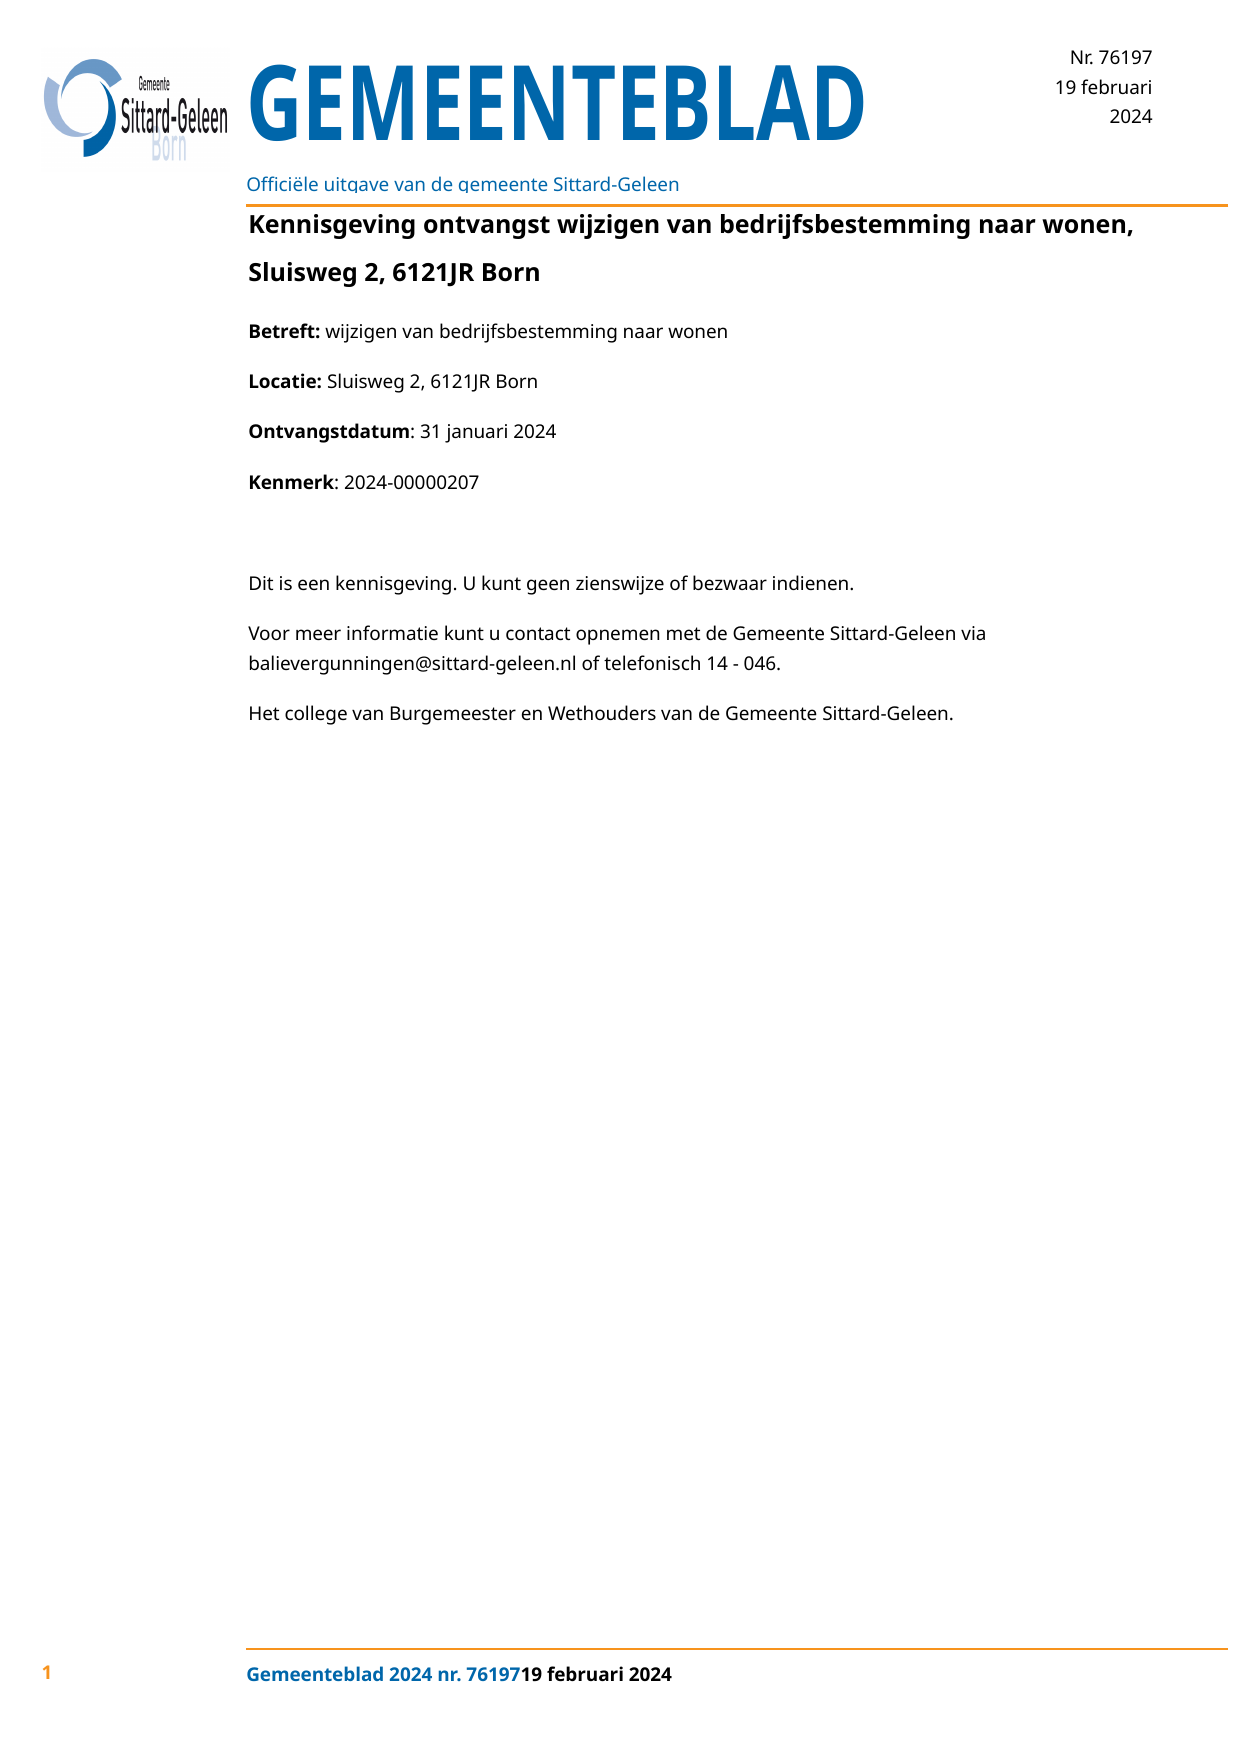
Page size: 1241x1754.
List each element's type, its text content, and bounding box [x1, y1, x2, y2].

text Het college van Burgemeester en Wethouders van de Gemeente Sittard-Geleen. [248, 700, 1152, 726]
text Voor meer informatie kunt u contact opnemen met de Gemeente Sittard-Geleen via balievergunningen@sittard-geleen.nl of telefonisch 14 - 046. [248, 620, 1152, 676]
text Dit is een kennisgeving. U kunt geen zienswijze of bezwaar indienen. [248, 570, 1152, 596]
text Ontvangstdatum: 31 januari 2024 [248, 419, 1152, 444]
picture [41, 47, 231, 172]
text Kennisgeving ontvangst wijzigen van bedrijfsbestemming naar wonen, Sluisweg 2, 6121JR Born [248, 207, 1152, 288]
text Locatie: Sluisweg 2, 6121JR Born [248, 368, 1152, 394]
text Betreft: wijzigen van bedrijfsbestemming naar wonen [248, 318, 1152, 344]
text Kenmerk: 2024-00000207 [248, 469, 1152, 495]
